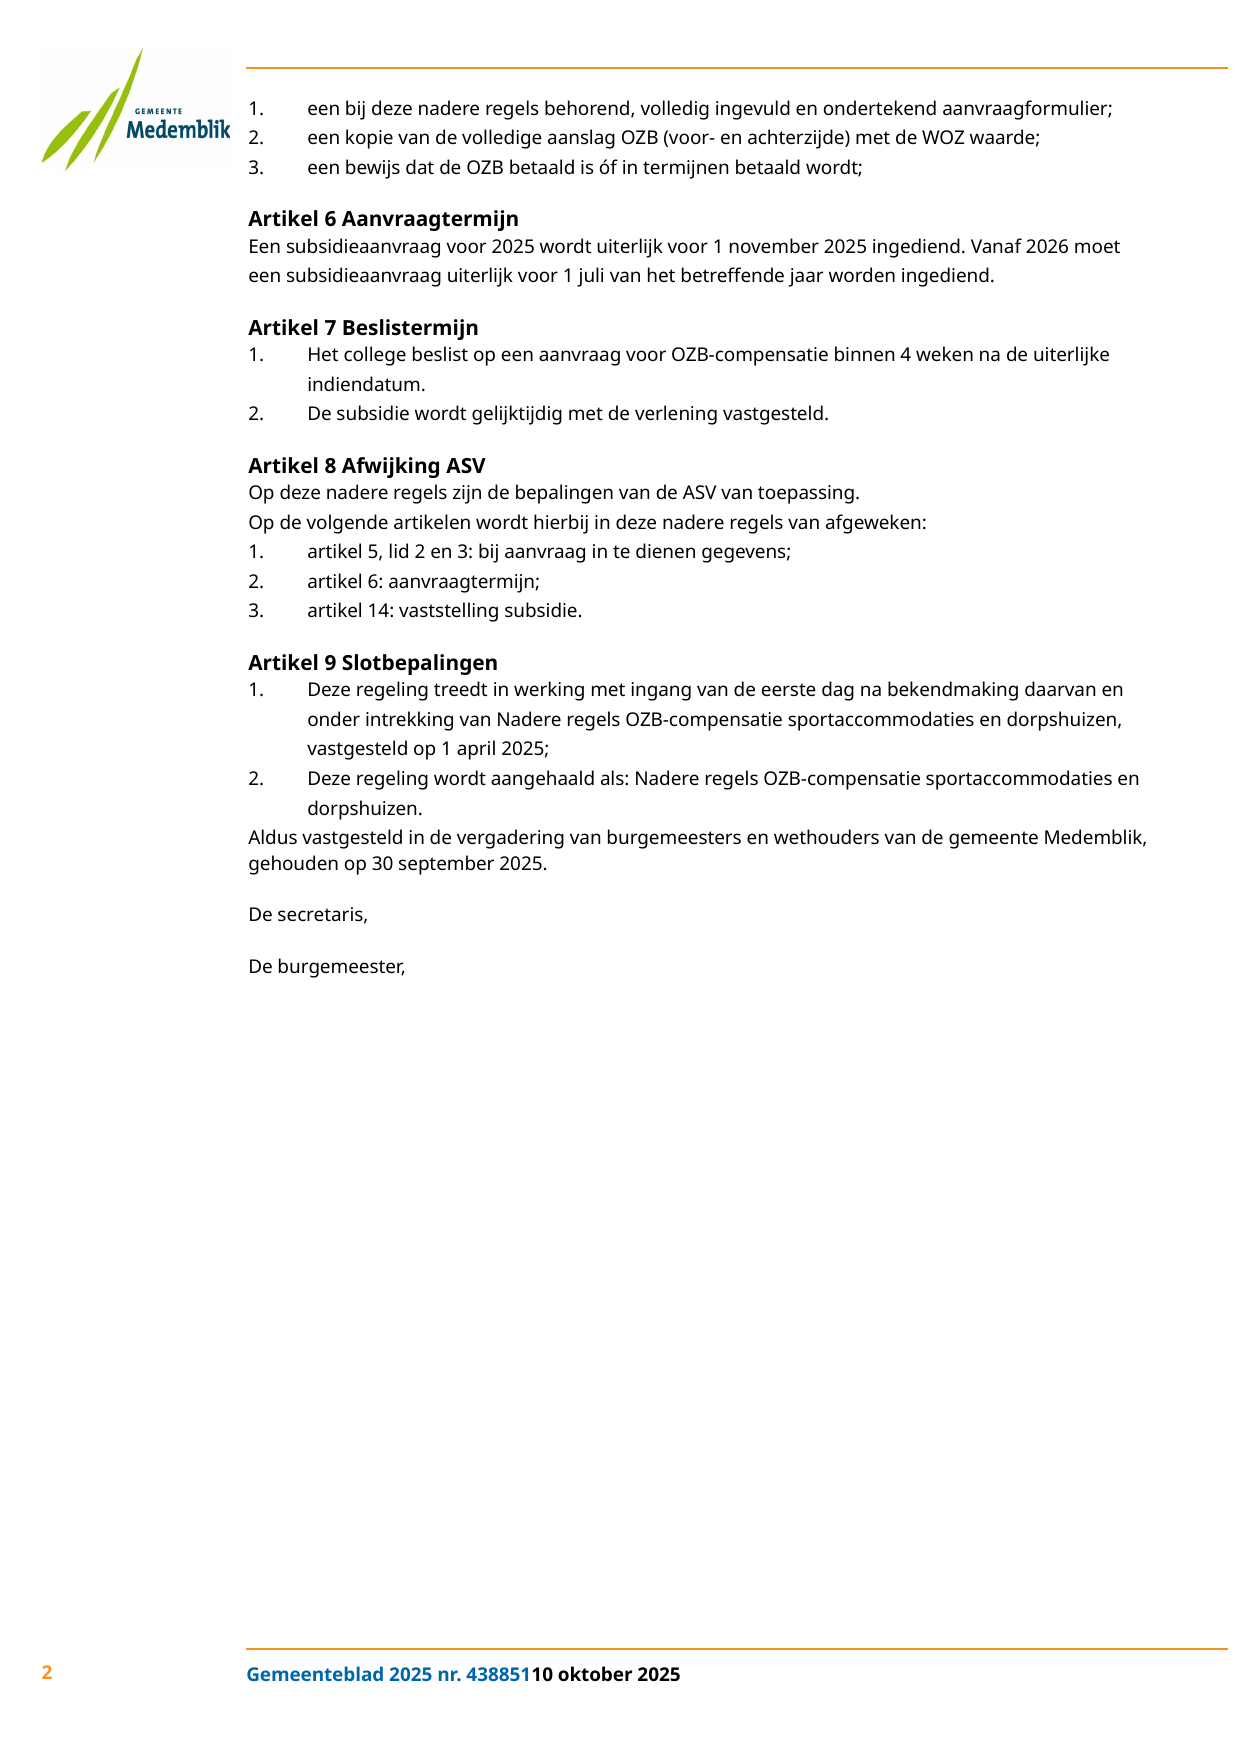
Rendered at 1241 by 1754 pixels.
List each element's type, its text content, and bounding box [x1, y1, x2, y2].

text De secretaris, [248, 902, 1152, 927]
text Artikel 8 Afwijking ASV [248, 451, 1152, 479]
list De subsidie wordt gelijktijdig met de verlening vastgesteld. [248, 400, 1152, 426]
picture [41, 47, 231, 172]
list artikel 14: vaststelling subsidie. [248, 598, 1152, 623]
list een bewijs dat de OZB betaald is óf in termijnen betaald wordt; [248, 154, 1152, 180]
text Artikel 9 Slotbepalingen [248, 648, 1152, 676]
text Op deze nadere regels zijn de bepalingen van de ASV van toepassing. [248, 479, 1152, 505]
list een bij deze nadere regels behorend, volledig ingevuld en ondertekend aanvraagformulier; [248, 95, 1152, 121]
text Een subsidieaanvraag voor 2025 wordt uiterlijk voor 1 november 2025 ingediend. Vanaf 2026 moet een subsidieaanvraag uiterlijk voor 1 juli van het betreffende jaar worden ingediend. [248, 233, 1152, 288]
list Deze regeling wordt aangehaald als: Nadere regels OZB-compensatie sportaccommodaties en dorpshuizen. [248, 765, 1152, 821]
text Artikel 7 Beslistermijn [248, 313, 1152, 341]
list artikel 5, lid 2 en 3: bij aanvraag in te dienen gegevens; [248, 538, 1152, 564]
text De burgemeester, [248, 953, 1152, 979]
list artikel 6: aanvraagtermijn; [248, 568, 1152, 594]
list Deze regeling treedt in werking met ingang van de eerste dag na bekendmaking daarvan en onder intrekking van Nadere regels OZB-compensatie sportaccommodaties en dorpshuizen, vastgesteld op 1 april 2025; [248, 676, 1152, 761]
text Artikel 6 Aanvraagtermijn [248, 204, 1152, 233]
text Op de volgende artikelen wordt hierbij in deze nadere regels van afgeweken: [248, 509, 1152, 534]
list Het college beslist op een aanvraag voor OZB-compensatie binnen 4 weken na de uiterlijke indiendatum. [248, 341, 1152, 397]
list een kopie van de volledige aanslag OZB (voor- en achterzijde) met de WOZ waarde; [248, 124, 1152, 150]
text Aldus vastgesteld in de vergadering van burgemeesters en wethouders van de gemeente Medemblik, gehouden op 30 september 2025. [248, 824, 1152, 876]
